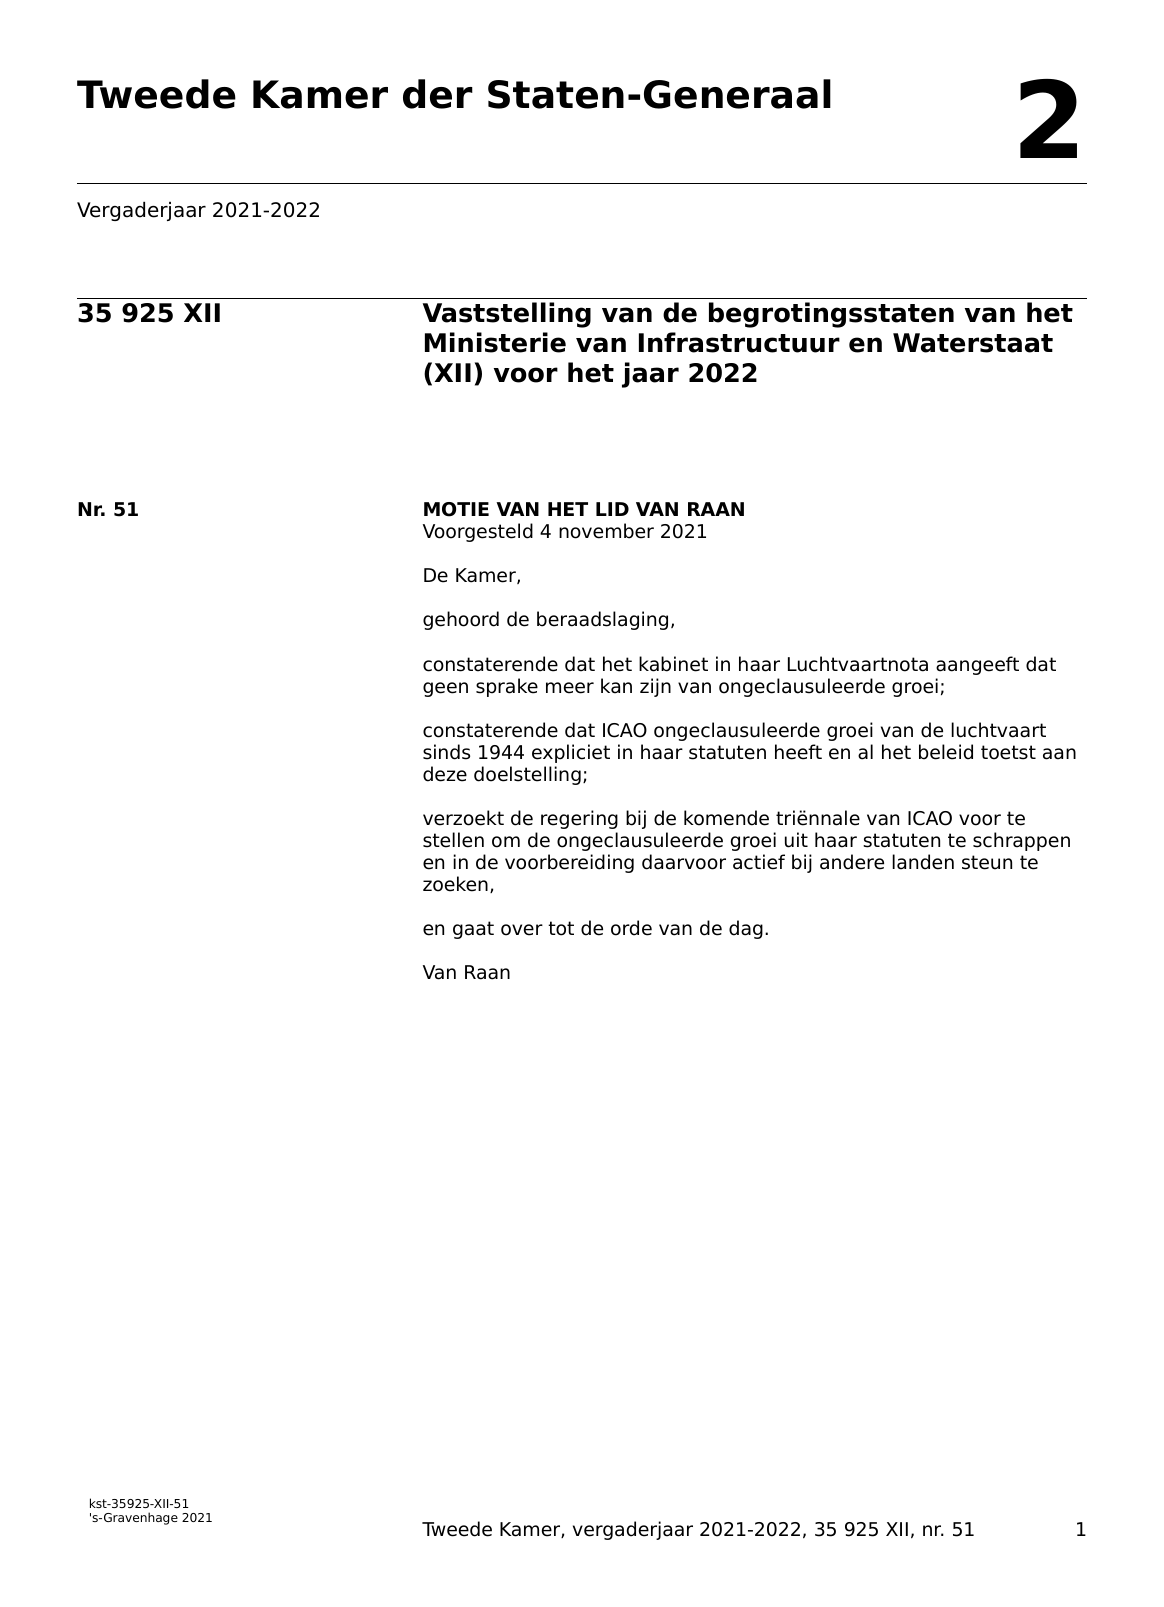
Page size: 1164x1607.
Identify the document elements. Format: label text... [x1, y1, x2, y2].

table_cell Vergaderjaar 2021-2022 [77, 184, 1087, 298]
text kst-35925-XII-51 [88, 1497, 323, 1511]
text Voorgesteld 4 november 2021 [422, 521, 1087, 543]
text constaterende dat het kabinet in haar Luchtvaartnota aangeeft dat geen sprake meer kan zijn van ongeclausuleerde groei; [422, 653, 1087, 697]
text 's-Gravenhage 2021 [88, 1511, 323, 1525]
subtitle 35 925 XII Vaststelling van de begrotingsstaten van het Ministerie van Infrastructuur en Waterstaat (XII) voor het jaar 2022 [77, 299, 1087, 388]
text en gaat over tot de orde van de dag. [422, 918, 1087, 940]
text verzoekt de regering bij de komende triënnale van ICAO voor te stellen om de ongeclausuleerde groei uit haar statuten te schrappen en in de voorbereiding daarvoor actief bij andere landen steun te zoeken, [422, 808, 1087, 896]
text De Kamer, [422, 565, 1087, 587]
text Van Raan [422, 962, 1087, 984]
text constaterende dat ICAO ongeclausuleerde groei van de luchtvaart sinds 1944 expliciet in haar statuten heeft en al het beleid toetst aan deze doelstelling; [422, 720, 1087, 786]
text gehoord de beraadslaging, [422, 609, 1087, 631]
table_header 2 [886, 59, 1087, 183]
table_header Tweede Kamer der Staten-Generaal [77, 59, 886, 183]
subtitle Nr. 51 MOTIE VAN HET LID VAN RAAN [77, 499, 1087, 521]
